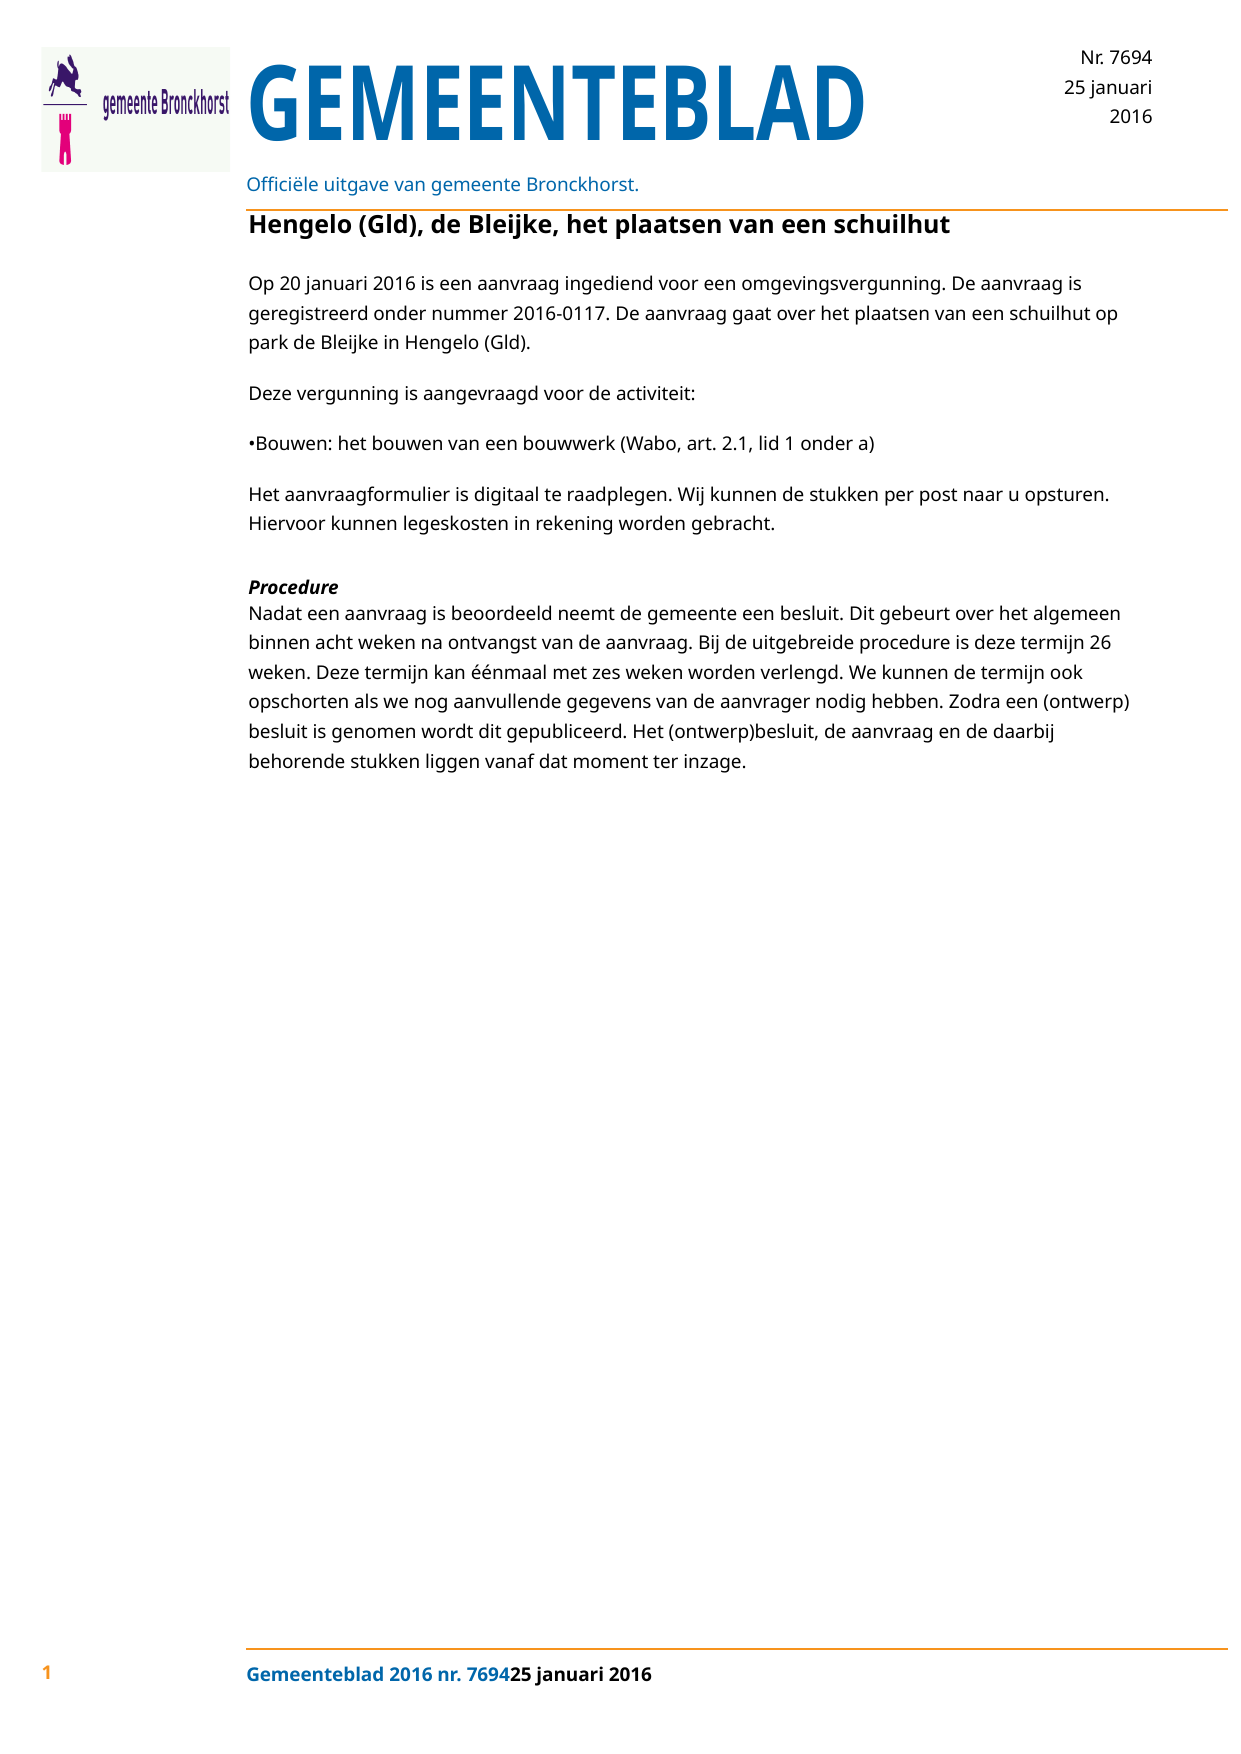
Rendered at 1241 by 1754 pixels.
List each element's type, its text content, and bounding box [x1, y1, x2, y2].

text •Bouwen: het bouwen van een bouwwerk (Wabo, art. 2.1, lid 1 onder a) [248, 430, 1152, 456]
text Deze vergunning is aangevraagd voor de activiteit: [248, 380, 1152, 406]
picture [41, 47, 231, 172]
text Procedure [248, 574, 1152, 600]
text Nadat een aanvraag is beoordeeld neemt de gemeente een besluit. Dit gebeurt over het algemeen binnen acht weken na ontvangst van de aanvraag. Bij de uitgebreide procedure is deze termijn 26 weken. Deze termijn kan éénmaal met zes weken worden verlengd. We kunnen de termijn ook opschorten als we nog aanvullende gegevens van de aanvrager nodig hebben. Zodra een (ontwerp) besluit is genomen wordt dit gepubliceerd. Het (ontwerp)besluit, de aanvraag en de daarbij behorende stukken liggen vanaf dat moment ter inzage. [248, 600, 1152, 774]
text Hengelo (Gld), de Bleijke, het plaatsen van een schuilhut [248, 211, 1152, 241]
text Het aanvraagformulier is digitaal te raadplegen. Wij kunnen de stukken per post naar u opsturen. Hiervoor kunnen legeskosten in rekening worden gebracht. [248, 481, 1152, 536]
text Op 20 januari 2016 is een aanvraag ingediend voor een omgevingsvergunning. De aanvraag is geregistreerd onder nummer 2016-0117. De aanvraag gaat over het plaatsen van een schuilhut op park de Bleijke in Hengelo (Gld). [248, 270, 1152, 355]
